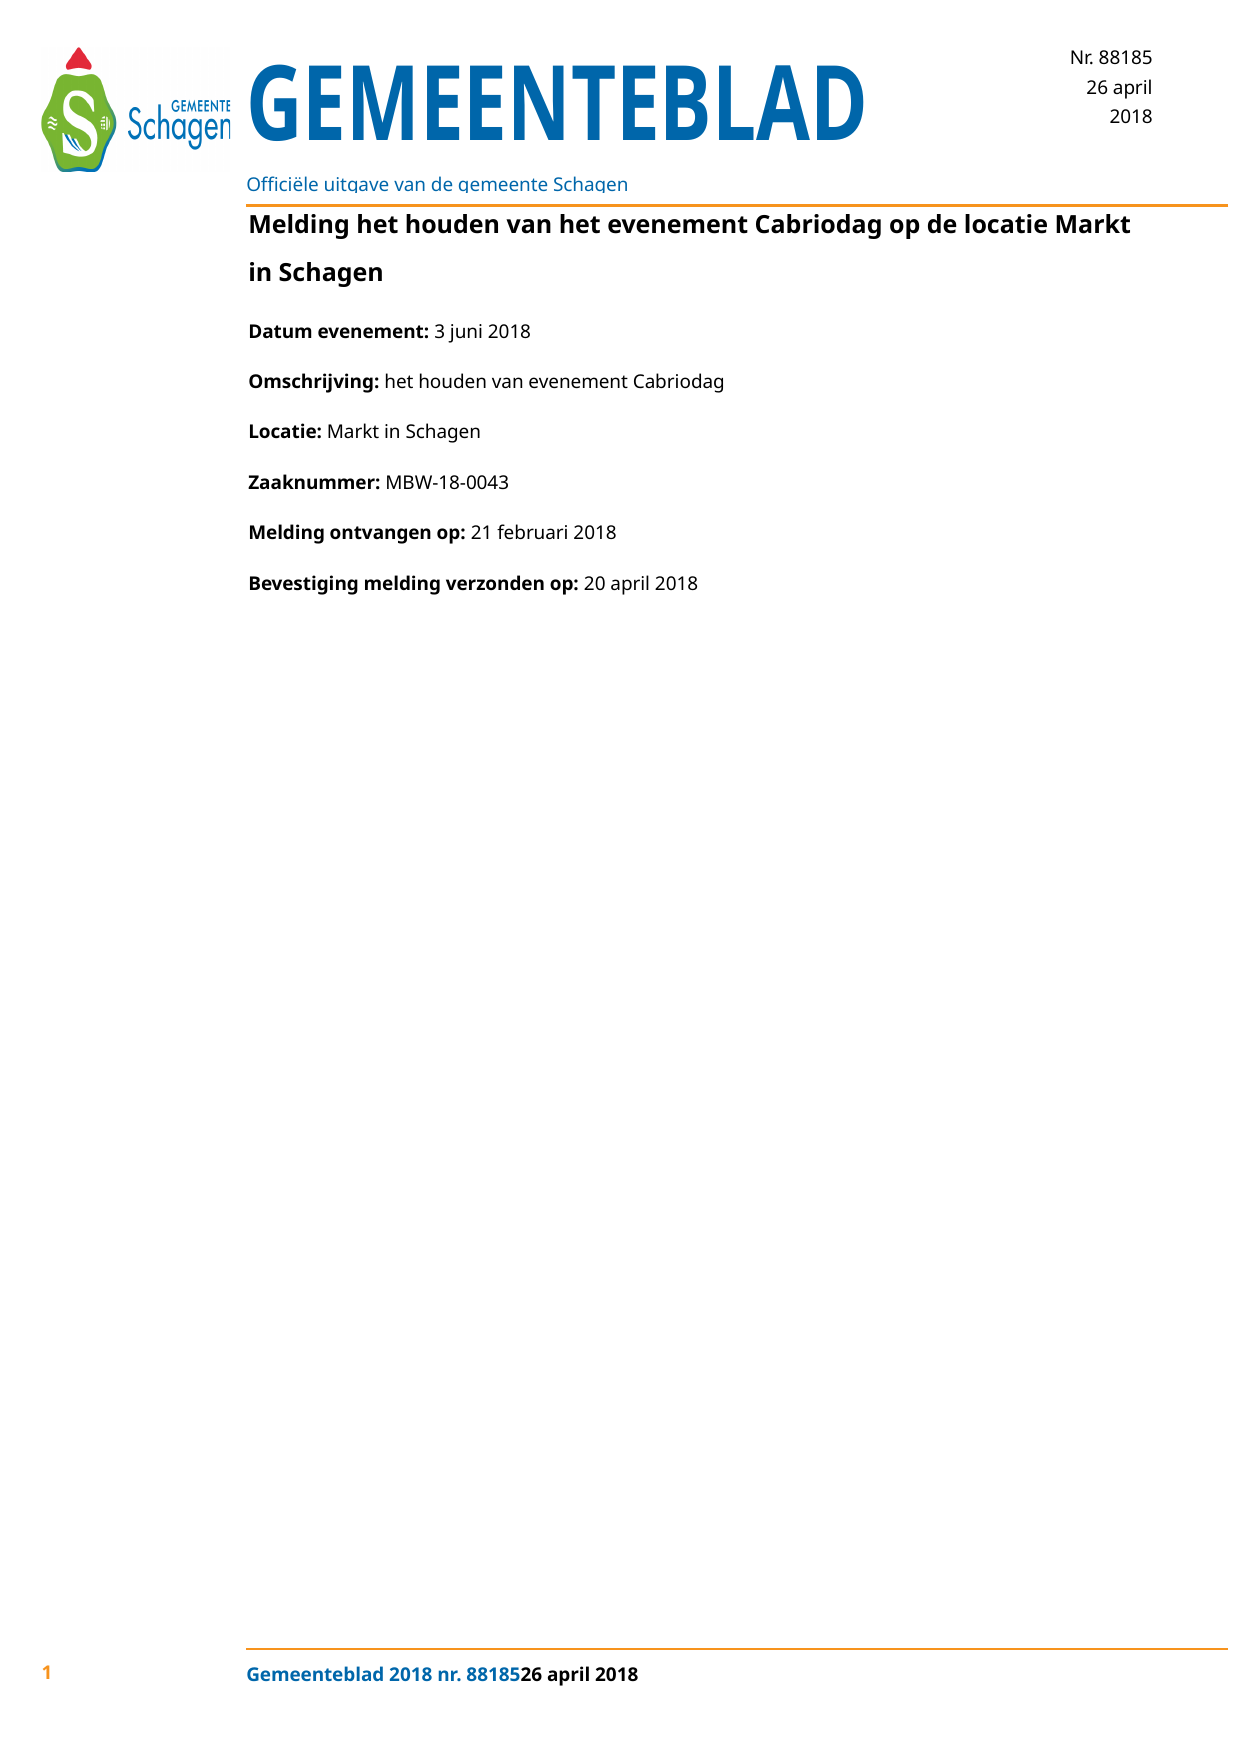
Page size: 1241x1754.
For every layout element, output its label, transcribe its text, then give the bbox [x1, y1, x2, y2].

picture [41, 47, 231, 172]
text Melding het houden van het evenement Cabriodag op de locatie Markt in Schagen [248, 207, 1152, 288]
text Locatie: Markt in Schagen [248, 419, 1152, 444]
text Bevestiging melding verzonden op: 20 april 2018 [248, 570, 1152, 596]
text Zaaknummer: MBW-18-0043 [248, 469, 1152, 495]
text Omschrijving: het houden van evenement Cabriodag [248, 368, 1152, 394]
text Datum evenement: 3 juni 2018 [248, 318, 1152, 344]
text Melding ontvangen op: 21 februari 2018 [248, 519, 1152, 545]
